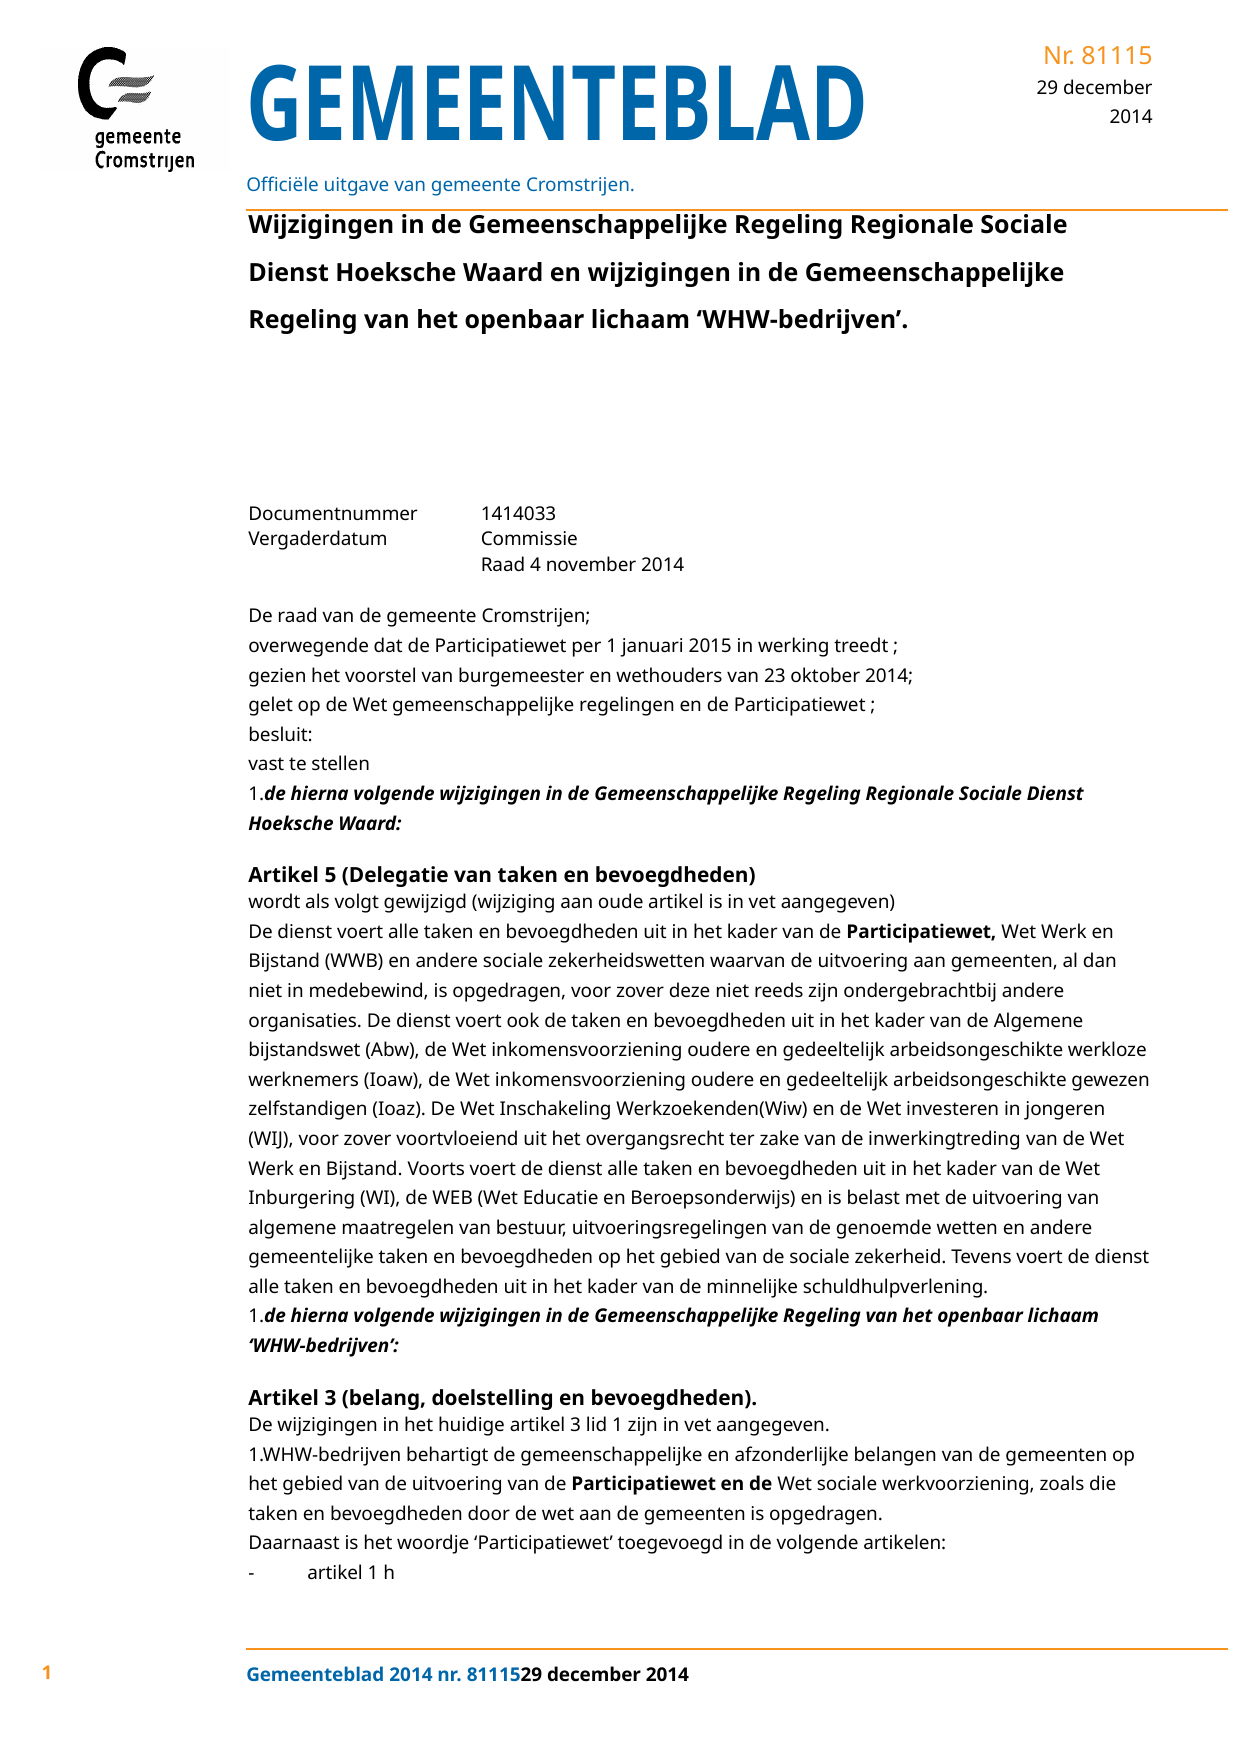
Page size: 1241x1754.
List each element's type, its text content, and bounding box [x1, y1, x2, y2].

text 1.WHW-bedrijven behartigt de gemeenschappelijke en afzonderlijke belangen van de gemeenten op het gebied van de uitvoering van de Participatiewet en de Wet sociale werkvoorziening, zoals die taken en bevoegdheden door de wet aan de gemeenten is opgedragen. [248, 1441, 1152, 1526]
table_header 1414033 [481, 500, 686, 525]
picture [41, 47, 231, 172]
text 1.de hierna volgende wijzigingen in de Gemeenschappelijke Regeling Regionale Sociale Dienst Hoeksche Waard: [248, 780, 1152, 835]
text De raad van de gemeente Cromstrijen; [248, 603, 1152, 628]
text Wijzigingen in de Gemeenschappelijke Regeling Regionale Sociale Dienst Hoeksche Waard en wijzigingen in de Gemeenschappelijke Regeling van het openbaar lichaam ‘WHW-bedrijven’. [248, 211, 1152, 336]
table_cell [686, 551, 1152, 577]
list artikel 1 h [248, 1559, 1152, 1585]
text vast te stellen [248, 751, 1152, 776]
text overwegende dat de Participatiewet per 1 januari 2015 in werking treedt ; [248, 632, 1152, 658]
text Artikel 3 (belang, doelstelling en bevoegdheden). [248, 1383, 1152, 1411]
table_cell Vergaderdatum [248, 525, 481, 551]
table_cell Commissie [481, 525, 686, 551]
text Artikel 5 (Delegatie van taken en bevoegdheden) [248, 860, 1152, 888]
table_header Documentnummer [248, 500, 481, 525]
text besluit: [248, 721, 1152, 747]
table_cell [686, 525, 1152, 551]
text gelet op de Wet gemeenschappelijke regelingen en de Participatiewet ; [248, 691, 1152, 717]
text De wijzigingen in het huidige artikel 3 lid 1 zijn in vet aangegeven. [248, 1411, 1152, 1437]
table_cell Raad 4 november 2014 [481, 551, 686, 577]
text 1.de hierna volgende wijzigingen in de Gemeenschappelijke Regeling van het openbaar lichaam ‘WHW-bedrijven’: [248, 1303, 1152, 1358]
table_cell [248, 551, 481, 577]
text De dienst voert alle taken en bevoegdheden uit in het kader van de Participatiewet, Wet Werk en Bijstand (WWB) en andere sociale zekerheidswetten waarvan de uitvoering aan gemeenten, al dan niet in medebewind, is opgedragen, voor zover deze niet reeds zijn ondergebrachtbij andere organisaties. De dienst voert ook de taken en bevoegdheden uit in het kader van de Algemene bijstandswet (Abw), de Wet inkomensvoorziening oudere en gedeeltelijk arbeidsongeschikte werkloze werknemers (Ioaw), de Wet inkomensvoorziening oudere en gedeeltelijk arbeidsongeschikte gewezen zelfstandigen (Ioaz). De Wet Inschakeling Werkzoekenden(Wiw) en de Wet investeren in jongeren (WIJ), voor zover voortvloeiend uit het overgangsrecht ter zake van de inwerkingtreding van de Wet Werk en Bijstand. Voorts voert de dienst alle taken en bevoegdheden uit in het kader van de Wet Inburgering (WI), de WEB (Wet Educatie en Beroepsonderwijs) en is belast met de uitvoering van algemene maatregelen van bestuur, uitvoeringsregelingen van de genoemde wetten en andere gemeentelijke taken en bevoegdheden op het gebied van de sociale zekerheid. Tevens voert de dienst alle taken en bevoegdheden uit in het kader van de minnelijke schuldhulpverlening. [248, 918, 1152, 1299]
text Daarnaast is het woordje ‘Participatiewet’ toegevoegd in de volgende artikelen: [248, 1529, 1152, 1555]
text gezien het voorstel van burgemeester en wethouders van 23 oktober 2014; [248, 662, 1152, 687]
text wordt als volgt gewijzigd (wijziging aan oude artikel is in vet aangegeven) [248, 888, 1152, 914]
